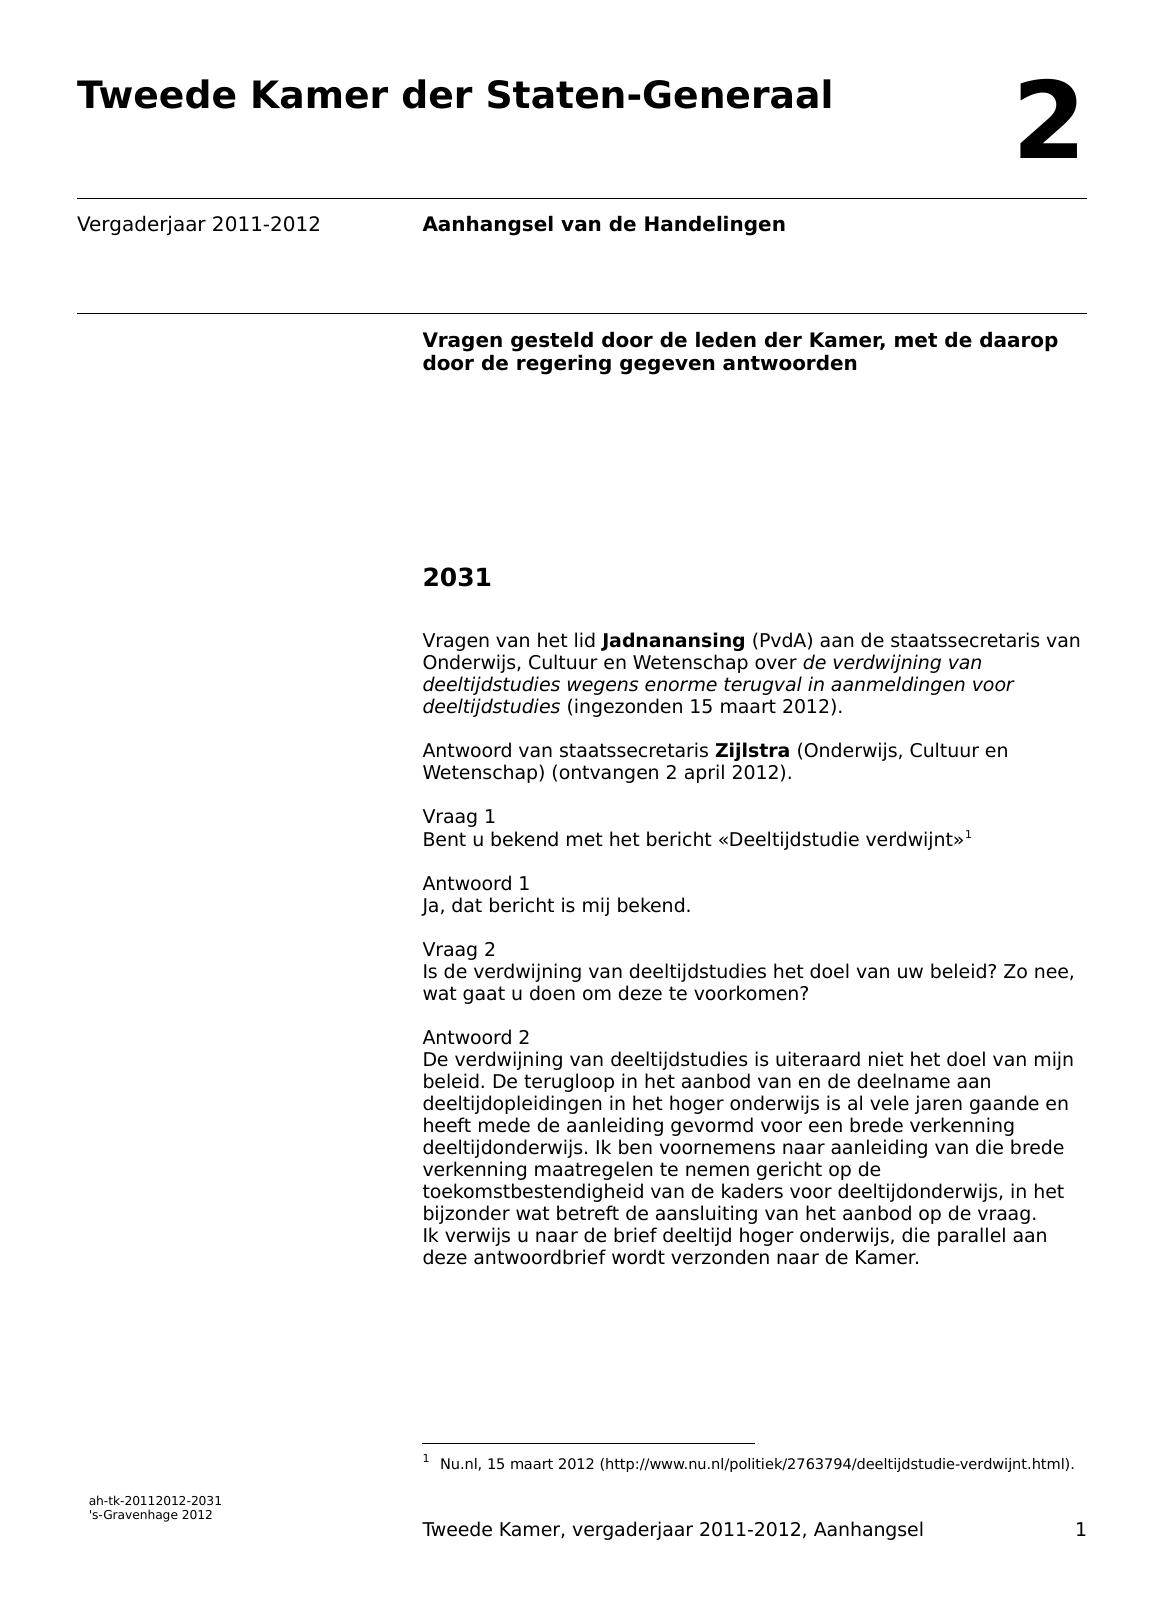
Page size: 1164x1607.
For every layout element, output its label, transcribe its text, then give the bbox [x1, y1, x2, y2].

table_header Tweede Kamer der Staten-Generaal [77, 59, 886, 198]
text Vraag 2 [422, 939, 1087, 961]
table_cell [77, 314, 422, 375]
text Nu.nl, 15 maart 2012 (http://www.nu.nl/politiek/2763794/deeltijdstudie-verdwijnt.html). [422, 1452, 1087, 1474]
text Bent u bekend met het bericht «Deeltijdstudie verdwijnt» [422, 828, 1087, 850]
text Vragen van het lid Jadnanansing (PvdA) aan de staatssecretaris van Onderwijs, Cultuur en Wetenschap over de verdwijning van deeltijdstudies wegens enorme terugval in aanmeldingen voor deeltijdstudies (ingezonden 15 maart 2012). [422, 630, 1087, 718]
text Ja, dat bericht is mij bekend. [422, 894, 1087, 917]
text 2031 [422, 563, 1087, 592]
text ah-tk-20112012-2031 [88, 1494, 323, 1508]
text Antwoord van staatssecretaris Zijlstra (Onderwijs, Cultuur en Wetenschap) (ontvangen 2 april 2012). [422, 740, 1087, 784]
text Is de verdwijning van deeltijdstudies het doel van uw beleid? Zo nee, wat gaat u doen om deze te voorkomen? [422, 961, 1087, 1005]
text 's-Gravenhage 2012 [88, 1508, 323, 1522]
text Antwoord 1 [422, 873, 1087, 894]
text De verdwijning van deeltijdstudies is uiteraard niet het doel van mijn beleid. De terugloop in het aanbod van en de deelname aan deeltijdopleidingen in het hoger onderwijs is al vele jaren gaande en heeft mede de aanleiding gevormd voor een brede verkenning deeltijdonderwijs. Ik ben voornemens naar aanleiding van die brede verkenning maatregelen te nemen gericht op de toekomstbestendigheid van de kaders voor deeltijdonderwijs, in het bijzonder wat betreft de aansluiting van het aanbod op de vraag. [422, 1049, 1087, 1225]
text Antwoord 2 [422, 1027, 1087, 1049]
table_header 2 [886, 59, 1087, 198]
table_cell Vragen gesteld door de leden der Kamer, met de daarop door de regering gegeven antwoorden [422, 314, 1087, 375]
text Ik verwijs u naar de brief deeltijd hoger onderwijs, die parallel aan deze antwoordbrief wordt verzonden naar de Kamer. [422, 1225, 1087, 1269]
table_cell Vergaderjaar 2011-2012 [77, 199, 422, 313]
text Vraag 1 [422, 806, 1087, 828]
table_cell Aanhangsel van de Handelingen [422, 199, 1087, 313]
